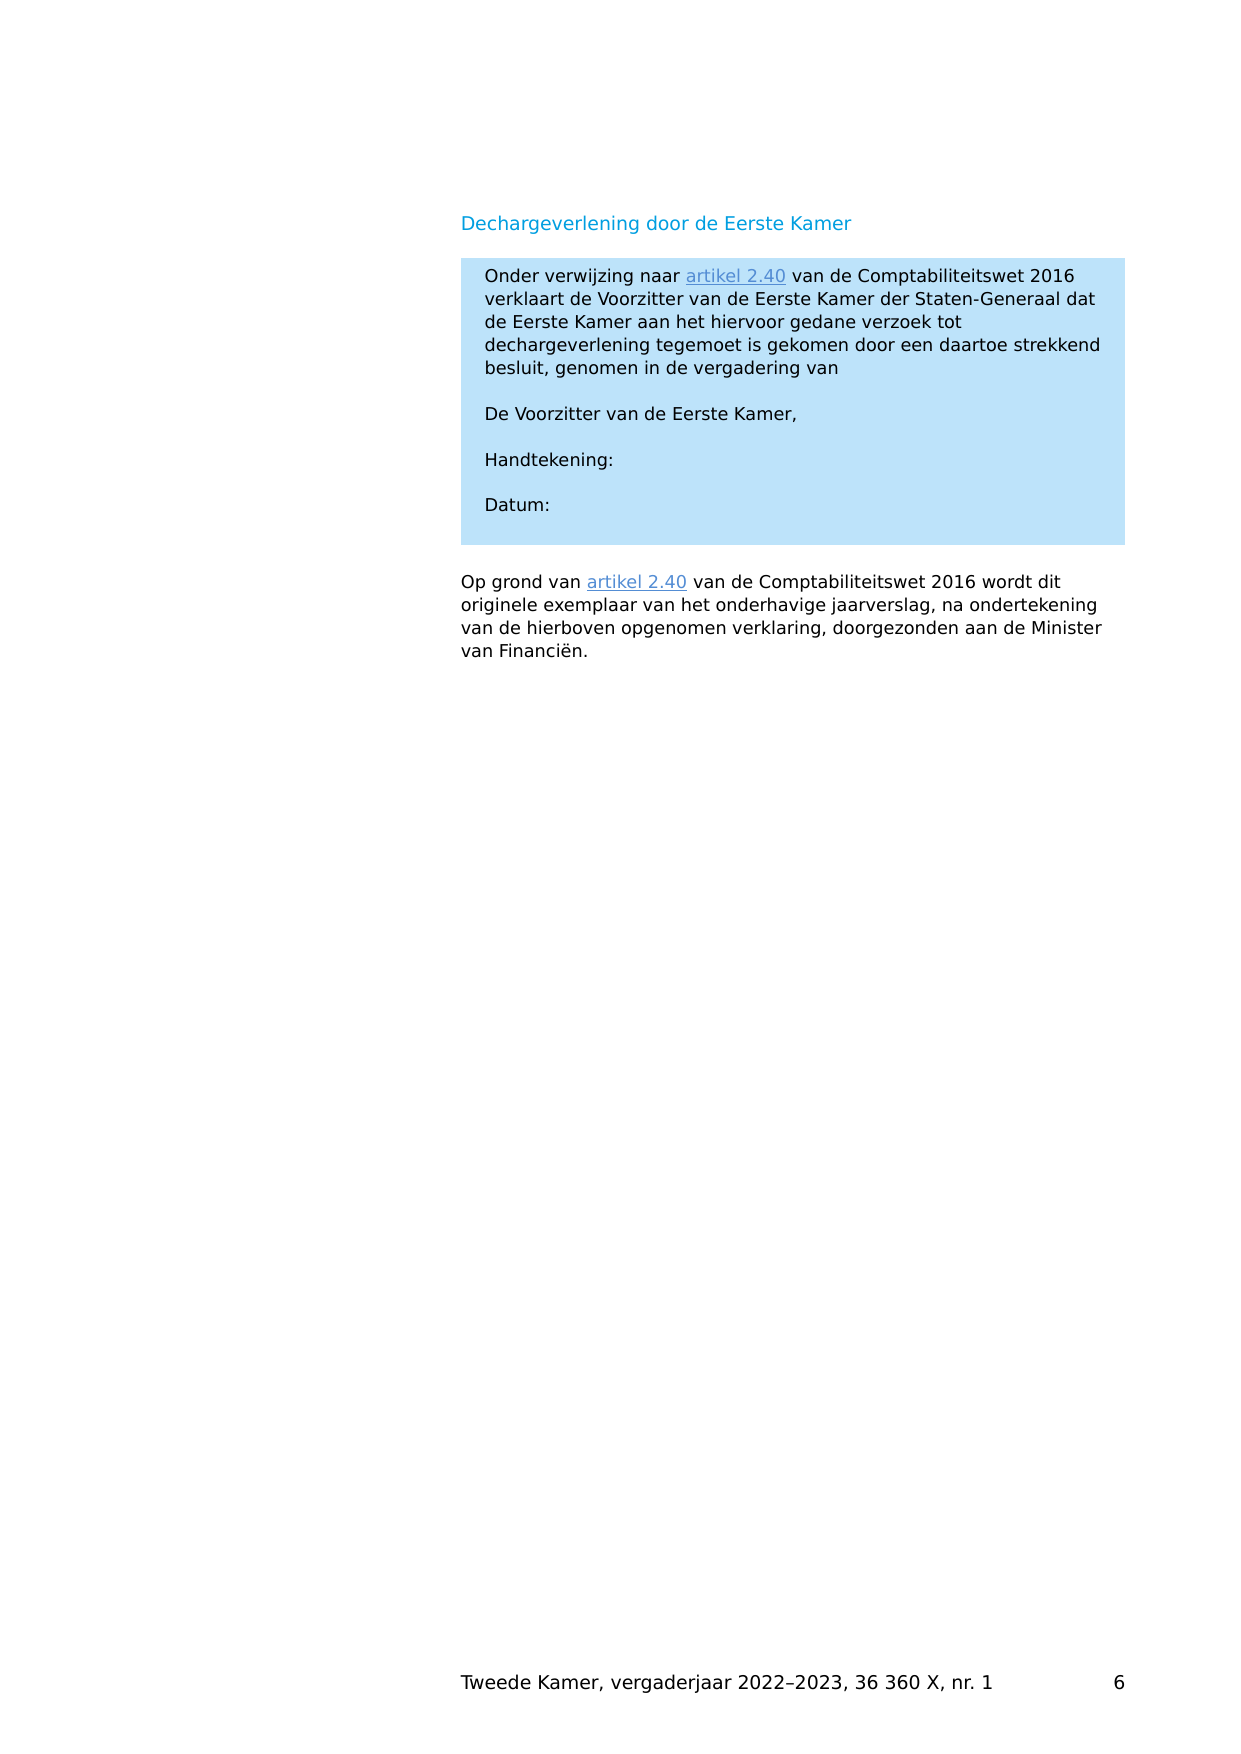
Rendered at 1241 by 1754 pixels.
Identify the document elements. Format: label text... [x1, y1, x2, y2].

text Op grond van artikel 2.40 van de Comptabiliteitswet 2016 wordt dit originele exemplaar van het onderhavige jaarverslag, na ondertekening van de hierboven opgenomen verklaring, doorgezonden aan de Minister van Financiën. [461, 570, 1125, 662]
title Dechargeverlening door de Eerste Kamer [461, 213, 1125, 235]
table_header Onder verwijzing naar artikel 2.40 van de Comptabiliteitswet 2016 verklaart de Voorzitter van de Eerste Kamer der Staten-Generaal dat de Eerste Kamer aan het hiervoor gedane verzoek tot dechargeverlening tegemoet is gekomen door een daartoe strekkend besluit, genomen in de vergadering van De Voorzitter van de Eerste Kamer, Handtekening: Datum: [461, 258, 1125, 545]
